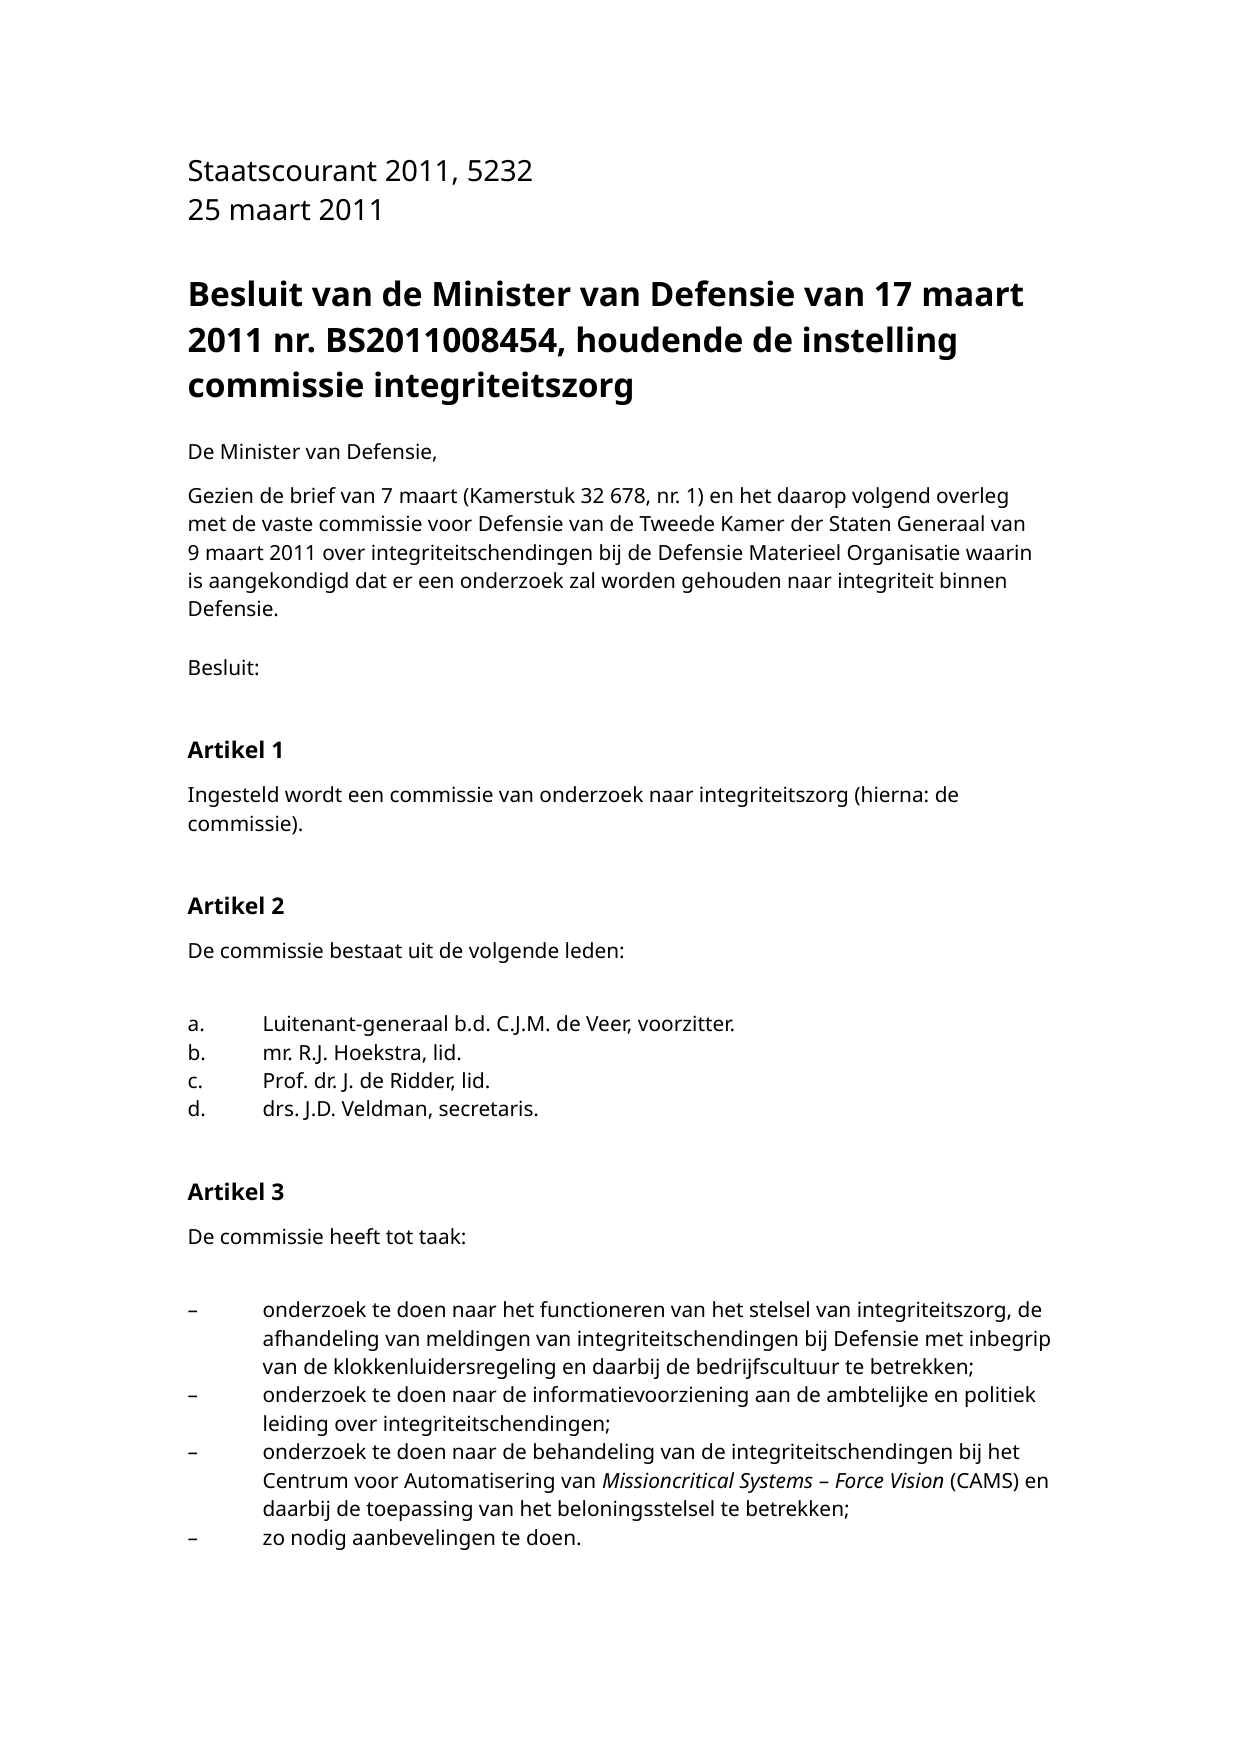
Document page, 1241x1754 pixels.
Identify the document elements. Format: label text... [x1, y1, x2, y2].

list mr. R.J. Hoekstra, lid. [187, 1038, 1053, 1066]
text De commissie bestaat uit de volgende leden: [187, 936, 1053, 964]
subtitle Artikel 2 [187, 889, 1053, 921]
text Staatscourant 2011, 5232 [187, 150, 1053, 190]
list Prof. dr. J. de Ridder, lid. [187, 1066, 1053, 1094]
list drs. J.D. Veldman, secretaris. [187, 1094, 1053, 1123]
text De commissie heeft tot taak: [187, 1222, 1053, 1250]
subtitle Artikel 3 [187, 1176, 1053, 1207]
list onderzoek te doen naar het functioneren van het stelsel van integriteitszorg, de afhandeling van meldingen van integriteitschendingen bij Defensie met inbegrip van de klokkenluidersregeling en daarbij de bedrijfscultuur te betrekken; [187, 1295, 1053, 1381]
subtitle Besluit van de Minister van Defensie van 17 maart 2011 nr. BS2011008454, houdende de instelling commissie integriteitszorg [187, 271, 1053, 407]
list onderzoek te doen naar de informatievoorziening aan de ambtelijke en politiek leiding over integriteitschendingen; [187, 1381, 1053, 1437]
list onderzoek te doen naar de behandeling van de integriteitschendingen bij het Centrum voor Automatisering van Missioncritical Systems – Force Vision (CAMS) en daarbij de toepassing van het beloningsstelsel te betrekken; [187, 1437, 1053, 1523]
text Gezien de brief van 7 maart (Kamerstuk 32 678, nr. 1) en het daarop volgend overleg met de vaste commissie voor Defensie van de Tweede Kamer der Staten Generaal van 9 maart 2011 over integriteitschendingen bij de Defensie Materieel Organisatie waarin is aangekondigd dat er een onderzoek zal worden gehouden naar integriteit binnen Defensie. [187, 481, 1053, 623]
text Besluit: [187, 653, 1053, 681]
list Luitenant-generaal b.d. C.J.M. de Veer, voorzitter. [187, 1009, 1053, 1038]
text Ingesteld wordt een commissie van onderzoek naar integriteitszorg (hierna: de commissie). [187, 780, 1053, 837]
subtitle Artikel 1 [187, 734, 1053, 765]
list zo nodig aanbevelingen te doen. [187, 1523, 1053, 1551]
text 25 maart 2011 [187, 190, 1053, 229]
text De Minister van Defensie, [187, 437, 1053, 466]
